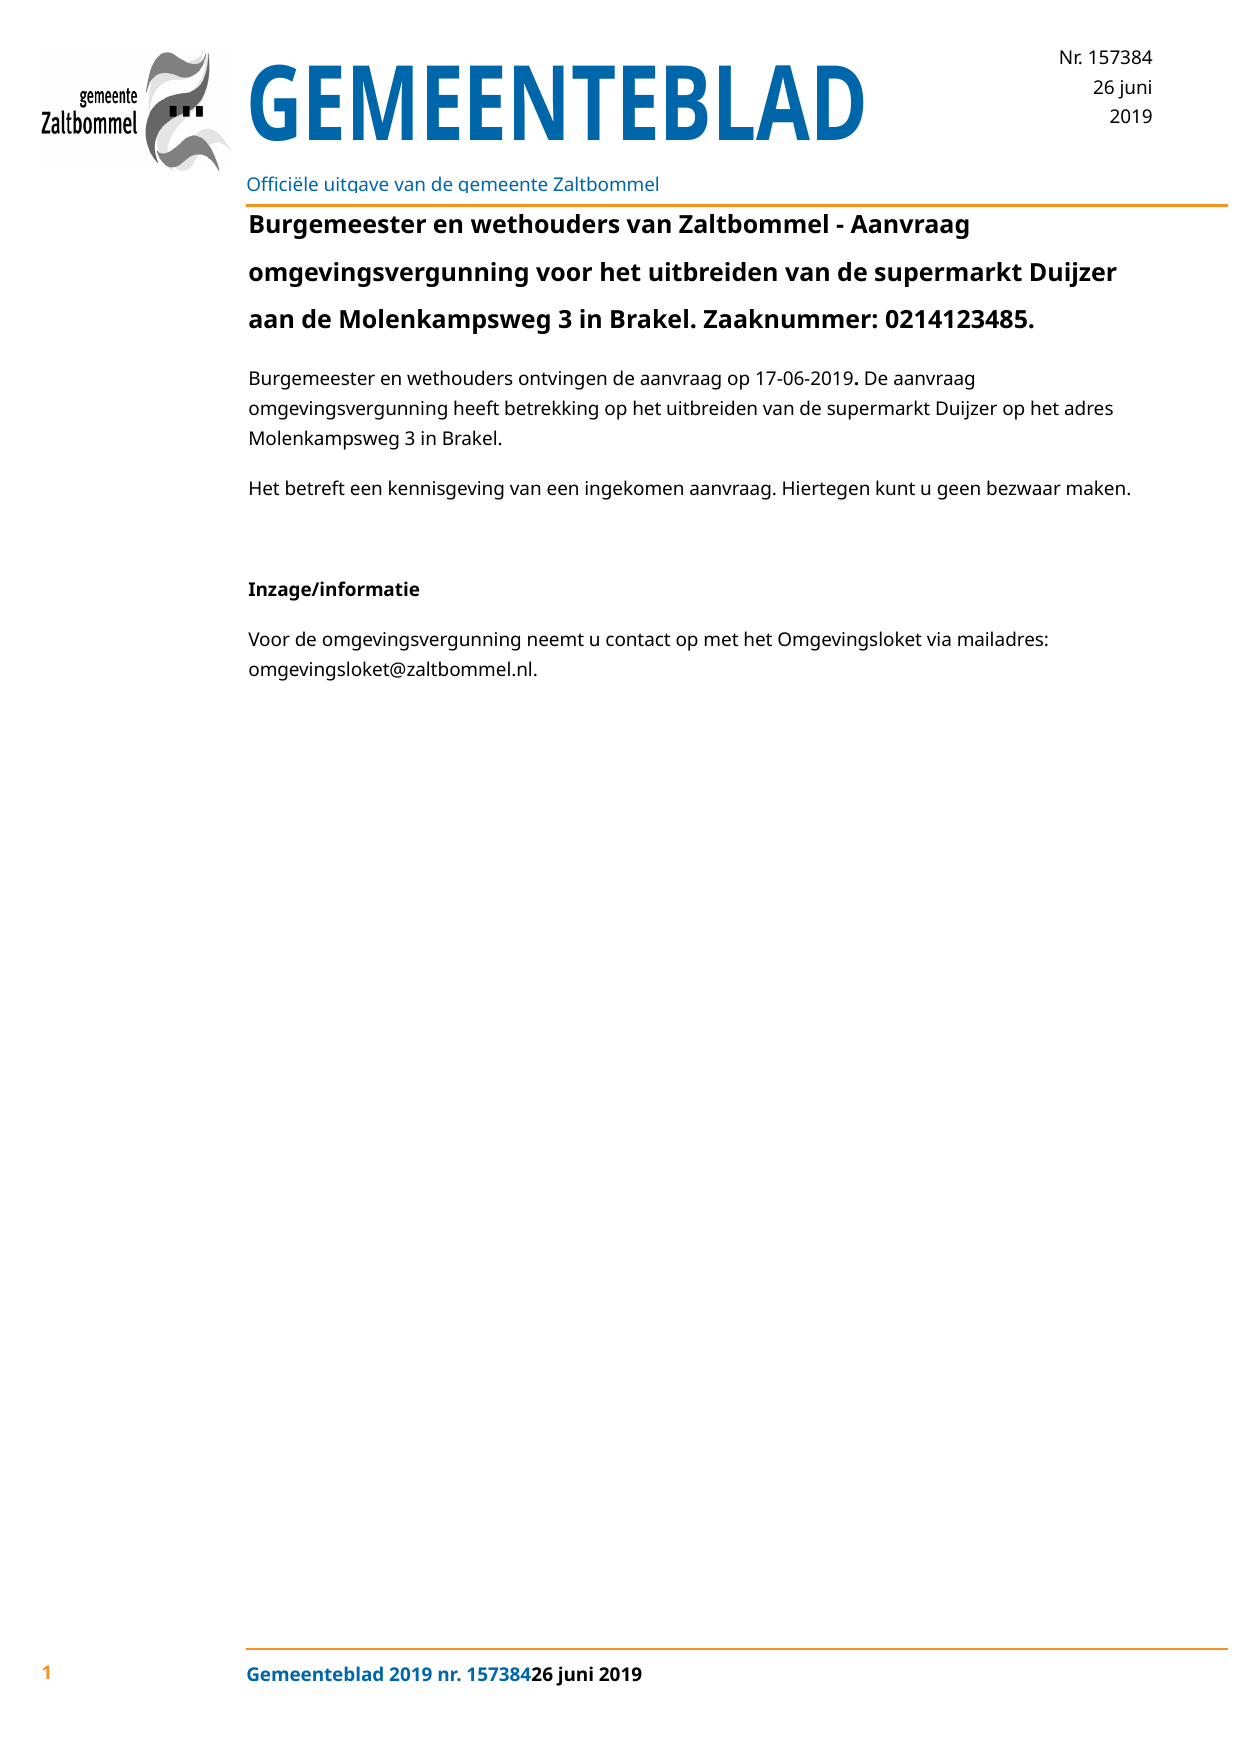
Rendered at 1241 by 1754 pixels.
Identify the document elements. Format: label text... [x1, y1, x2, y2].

text Burgemeester en wethouders ontvingen de aanvraag op 17-06-2019. De aanvraag omgevingsvergunning heeft betrekking op het uitbreiden van de supermarkt Duijzer op het adres Molenkampsweg 3 in Brakel. [248, 366, 1152, 450]
text Voor de omgevingsvergunning neemt u contact op met het Omgevingsloket via mailadres: omgevingsloket@zaltbommel.nl. [248, 626, 1152, 682]
text Inzage/informatie [248, 576, 1152, 602]
text Burgemeester en wethouders van Zaltbommel - Aanvraag omgevingsvergunning voor het uitbreiden van de supermarkt Duijzer aan de Molenkampsweg 3 in Brakel. Zaaknummer: 0214123485. [248, 207, 1152, 336]
picture [41, 47, 231, 172]
text Het betreft een kennisgeving van een ingekomen aanvraag. Hiertegen kunt u geen bezwaar maken. [248, 475, 1152, 501]
